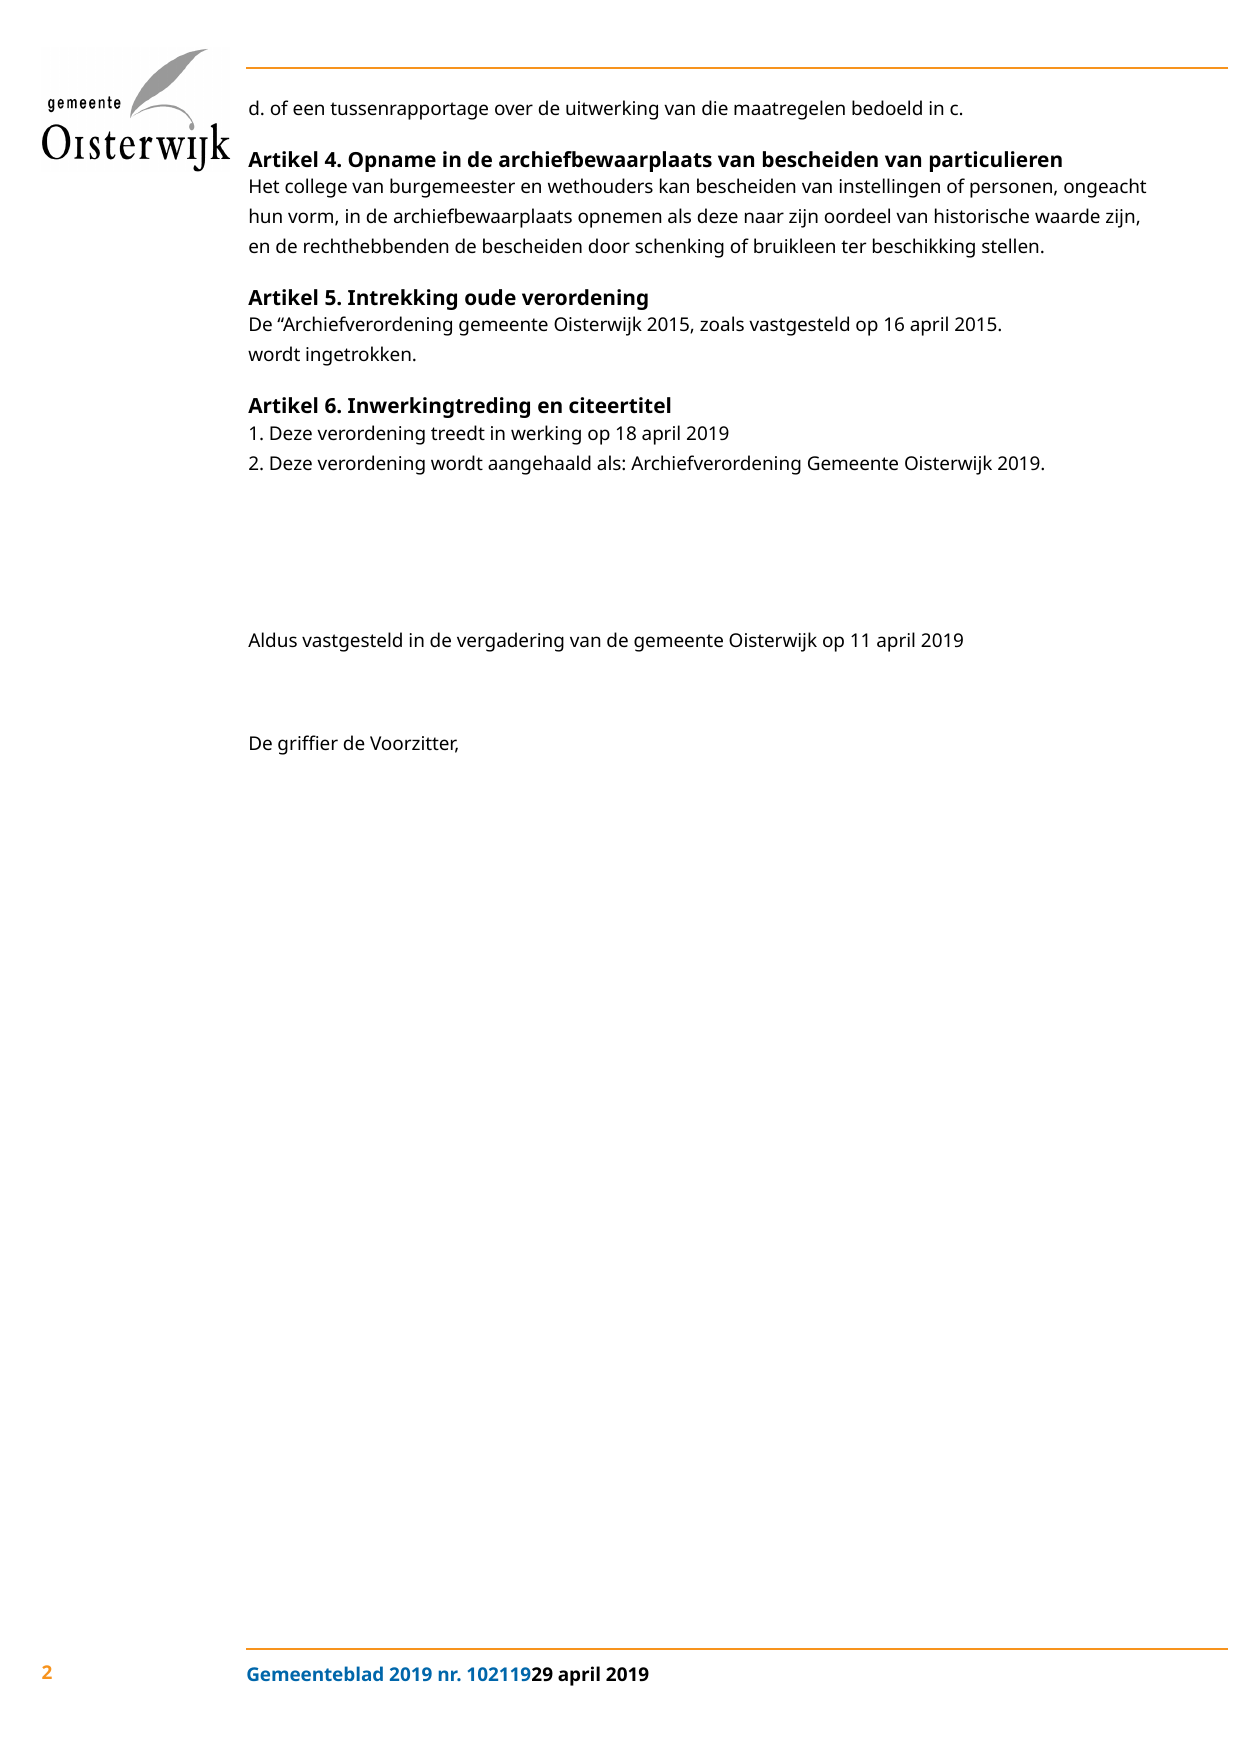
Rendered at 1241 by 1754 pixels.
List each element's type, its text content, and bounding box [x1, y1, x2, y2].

text 1. Deze verordening treedt in werking op 18 april 2019 [248, 420, 1152, 446]
text De “Archiefverordening gemeente Oisterwijk 2015, zoals vastgesteld op 16 april 2015. [248, 312, 1152, 337]
text 2. Deze verordening wordt aangehaald als: Archiefverordening Gemeente Oisterwijk 2019. [248, 450, 1152, 475]
text Artikel 5. Intrekking oude verordening [248, 283, 1152, 312]
text Artikel 6. Inwerkingtreding en citeertitel [248, 392, 1152, 420]
text De griffier de Voorzitter, [248, 730, 1152, 756]
text Artikel 4. Opname in de archiefbewaarplaats van bescheiden van particulieren [248, 145, 1152, 174]
text Het college van burgemeester en wethouders kan bescheiden van instellingen of personen, ongeacht hun vorm, in de archiefbewaarplaats opnemen als deze naar zijn oordeel van historische waarde zijn, en de rechthebbenden de bescheiden door schenking of bruikleen ter beschikking stellen. [248, 174, 1152, 258]
text Aldus vastgesteld in de vergadering van de gemeente Oisterwijk op 11 april 2019 [248, 627, 1152, 653]
text d. of een tussenrapportage over de uitwerking van die maatregelen bedoeld in c. [248, 95, 1152, 121]
text wordt ingetrokken. [248, 341, 1152, 367]
picture [41, 47, 231, 172]
